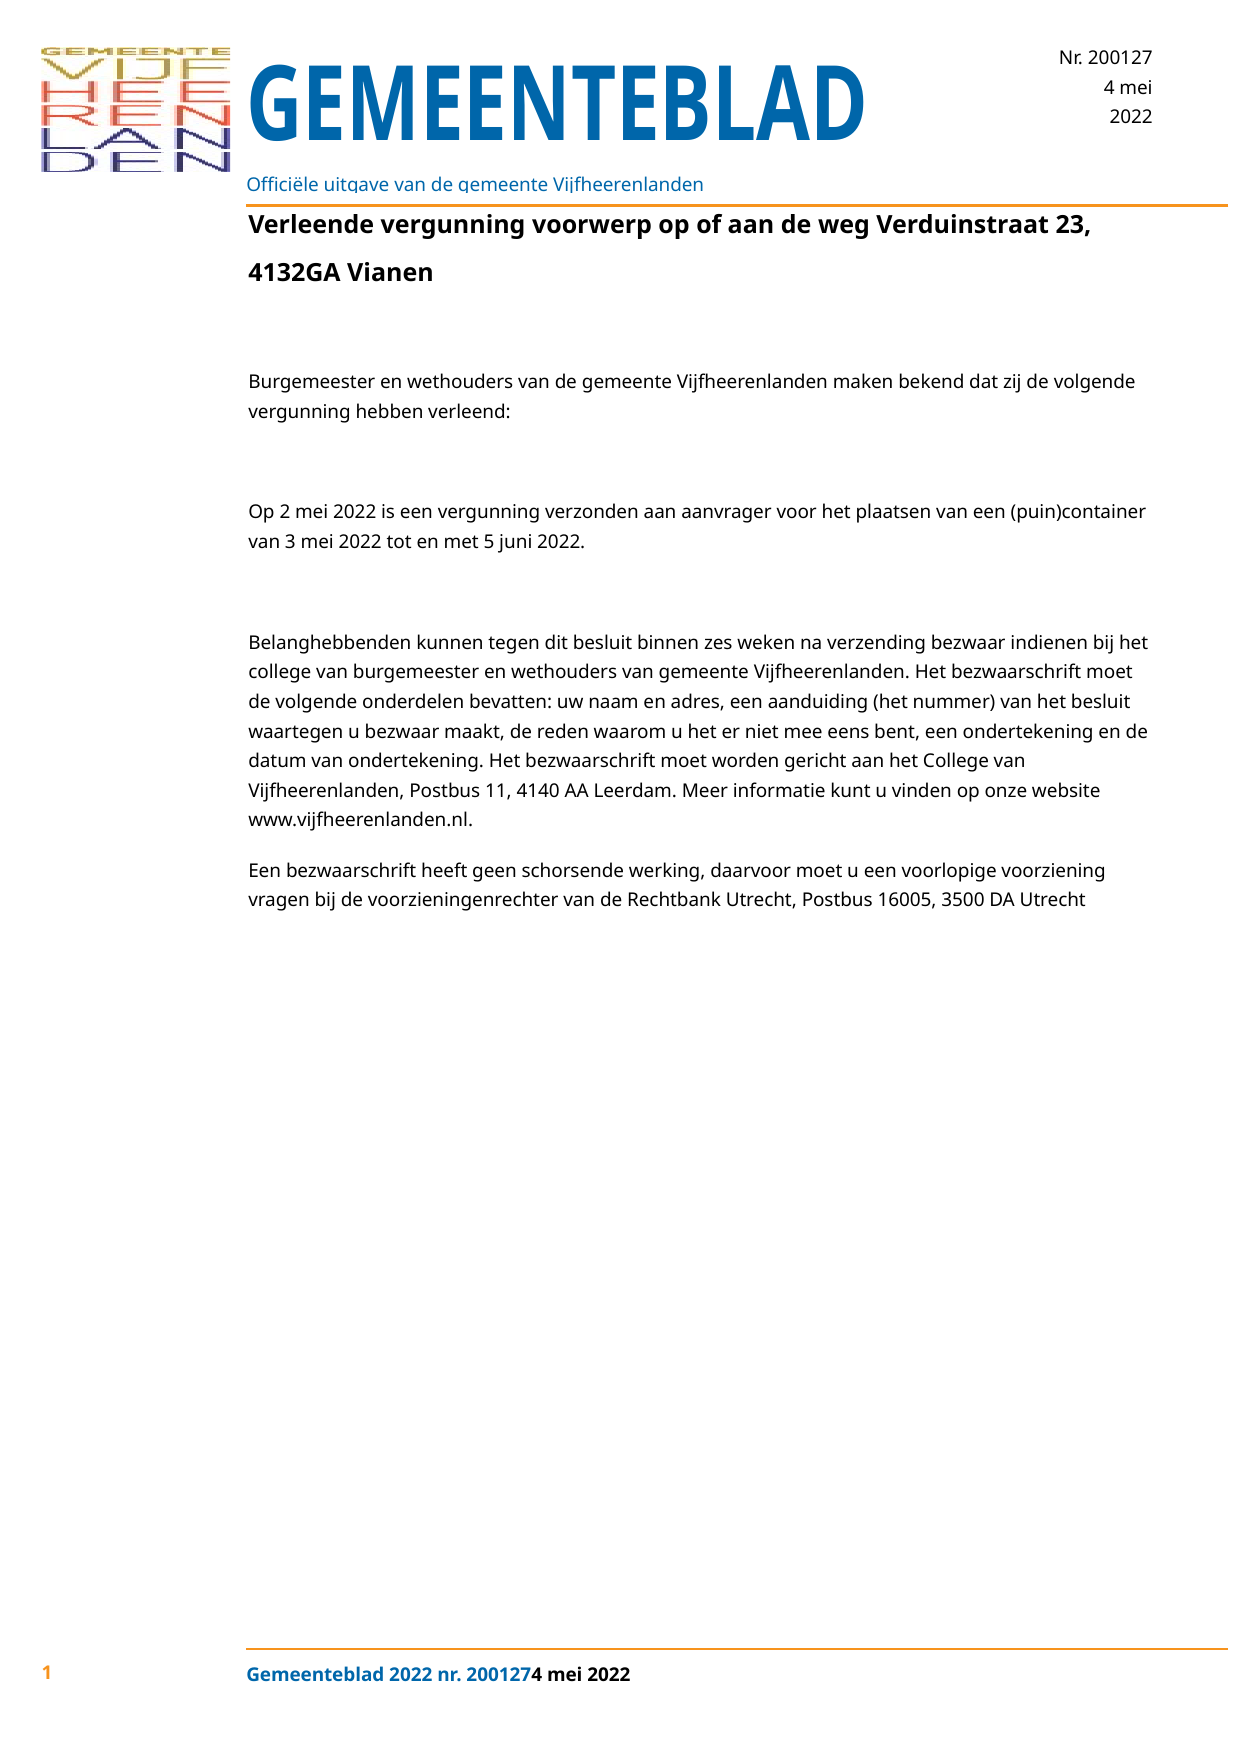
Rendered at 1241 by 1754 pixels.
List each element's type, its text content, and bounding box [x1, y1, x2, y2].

text Op 2 mei 2022 is een vergunning verzonden aan aanvrager voor het plaatsen van een (puin)container van 3 mei 2022 tot en met 5 juni 2022. [248, 499, 1152, 554]
text Verleende vergunning voorwerp op of aan de weg Verduinstraat 23, 4132GA Vianen [248, 207, 1152, 288]
text Een bezwaarschrift heeft geen schorsende werking, daarvoor moet u een voorlopige voorziening vragen bij de voorzieningenrechter van de Rechtbank Utrecht, Postbus 16005, 3500 DA Utrecht [248, 857, 1152, 912]
picture [41, 47, 231, 172]
text Burgemeester en wethouders van de gemeente Vijfheerenlanden maken bekend dat zij de volgende vergunning hebben verleend: [248, 368, 1152, 424]
text Belanghebbenden kunnen tegen dit besluit binnen zes weken na verzending bezwaar indienen bij het college van burgemeester en wethouders van gemeente Vijfheerenlanden. Het bezwaarschrift moet de volgende onderdelen bevatten: uw naam en adres, een aanduiding (het nummer) van het besluit waartegen u bezwaar maakt, de reden waarom u het er niet mee eens bent, een ondertekening en de datum van ondertekening. Het bezwaarschrift moet worden gericht aan het College van Vijfheerenlanden, Postbus 11, 4140 AA Leerdam. Meer informatie kunt u vinden op onze website www.vijfheerenlanden.nl. [248, 629, 1152, 832]
